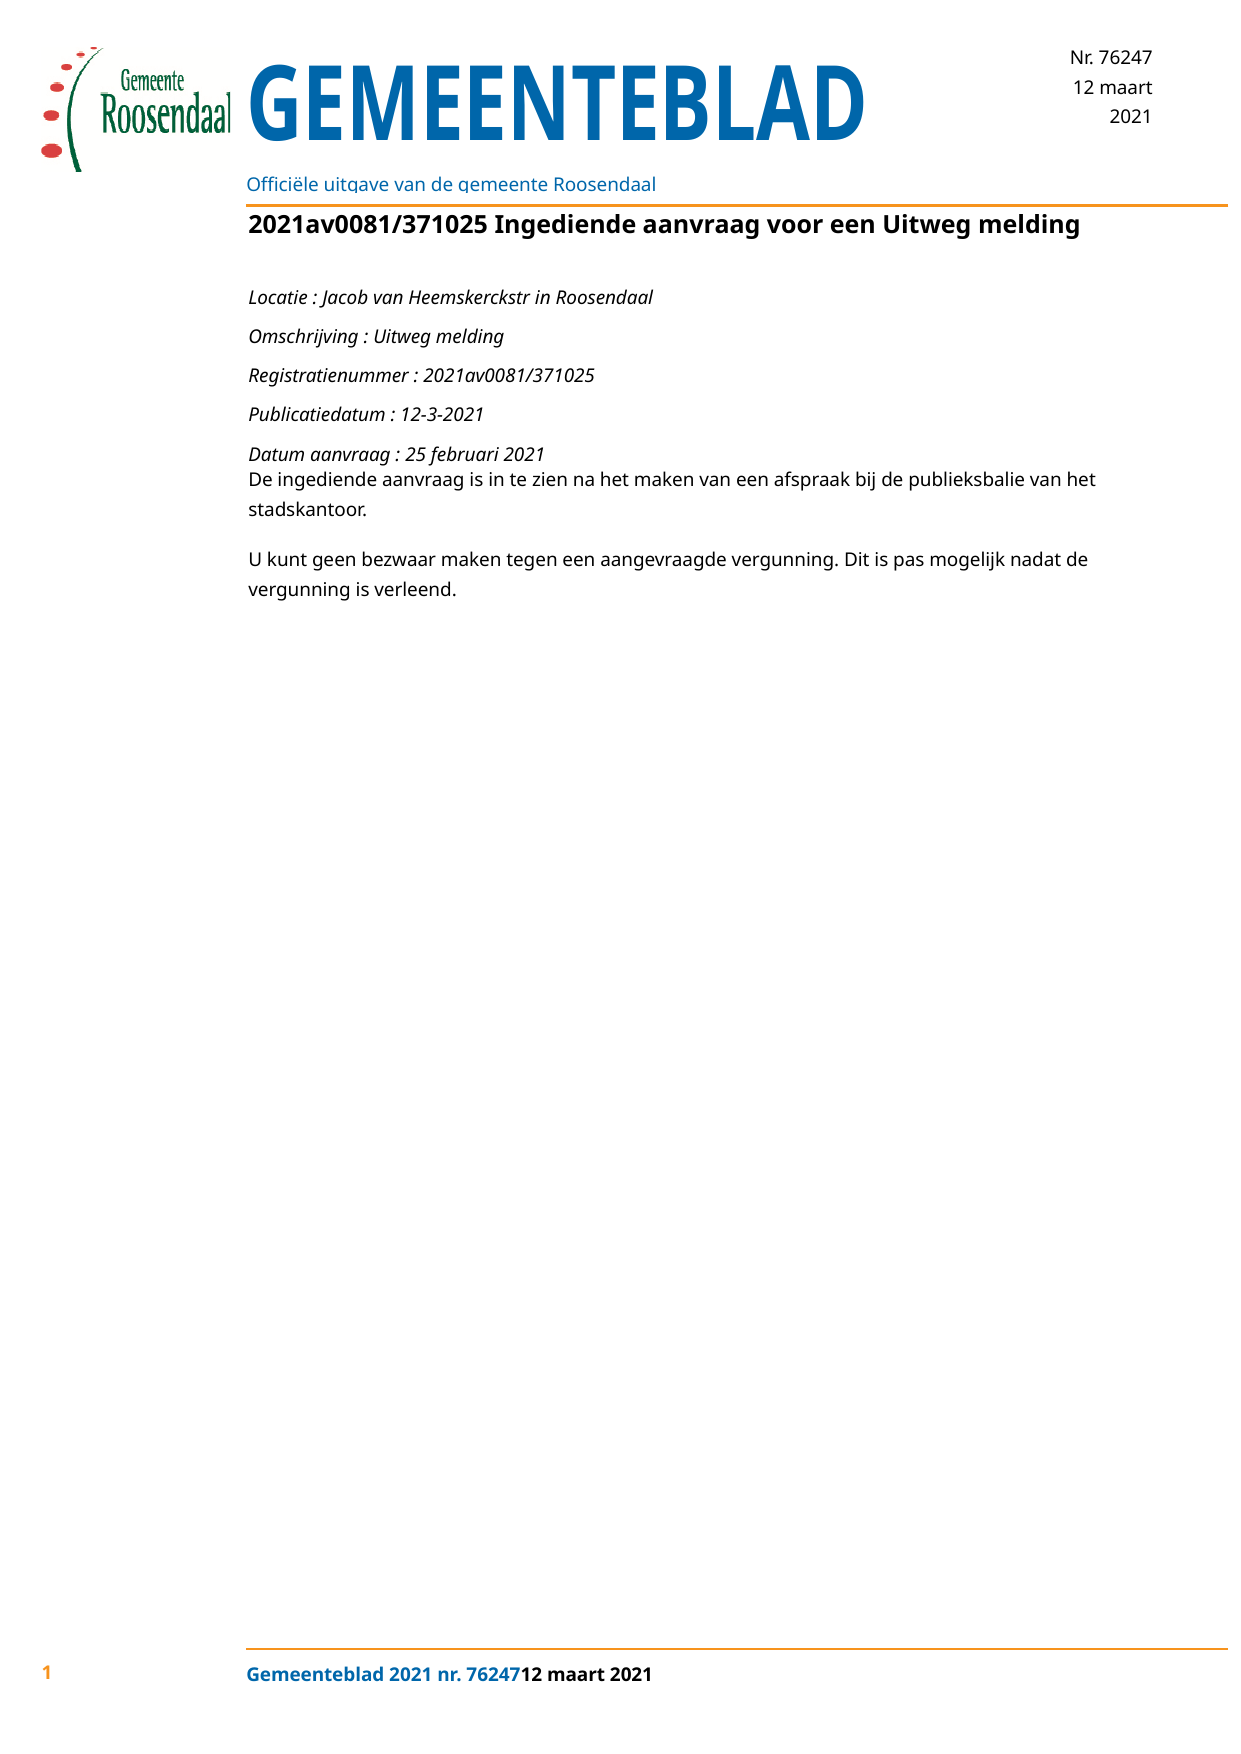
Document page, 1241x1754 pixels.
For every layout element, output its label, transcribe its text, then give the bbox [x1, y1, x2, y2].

text 2021av0081/371025 Ingediende aanvraag voor een Uitweg melding [248, 207, 1152, 241]
text Omschrijving : Uitweg melding [248, 323, 1152, 349]
text Datum aanvraag : 25 februari 2021 [248, 441, 1152, 467]
text De ingediende aanvraag is in te zien na het maken van een afspraak bij de publieksbalie van het stadskantoor. [248, 467, 1152, 522]
text Locatie : Jacob van Heemskerckstr in Roosendaal [248, 284, 1152, 309]
text U kunt geen bezwaar maken tegen een aangevraagde vergunning. Dit is pas mogelijk nadat de vergunning is verleend. [248, 547, 1152, 602]
text Registratienummer : 2021av0081/371025 [248, 362, 1152, 388]
picture [41, 47, 231, 172]
text Publicatiedatum : 12-3-2021 [248, 402, 1152, 427]
